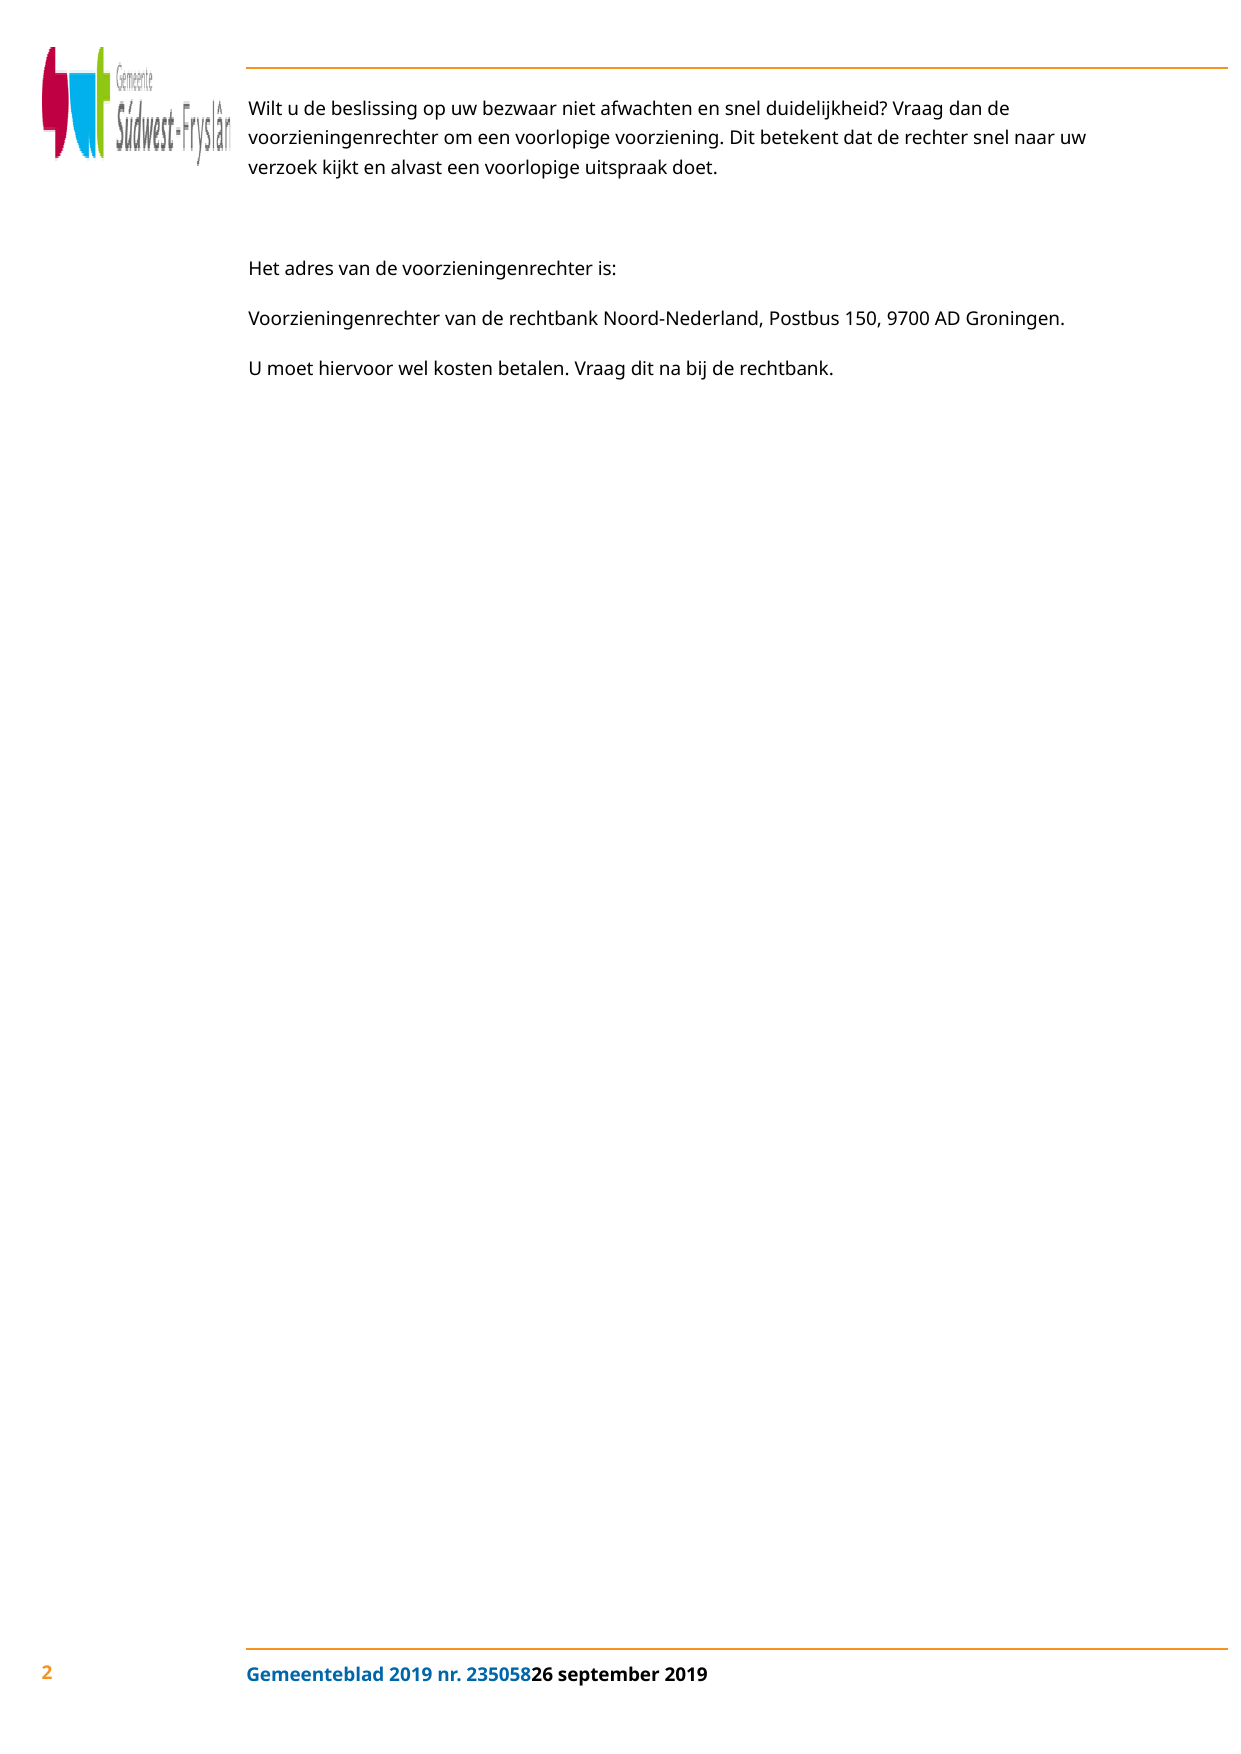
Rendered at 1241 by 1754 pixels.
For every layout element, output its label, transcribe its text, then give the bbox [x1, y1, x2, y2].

text Voorzieningenrechter van de rechtbank Noord-Nederland, Postbus 150, 9700 AD Groningen. [248, 305, 1152, 331]
text U moet hiervoor wel kosten betalen. Vraag dit na bij de rechtbank. [248, 356, 1152, 381]
picture [41, 47, 231, 172]
text Het adres van de voorzieningenrechter is: [248, 255, 1152, 281]
text Wilt u de beslissing op uw bezwaar niet afwachten en snel duidelijkheid? Vraag dan de voorzieningenrechter om een voorlopige voorziening. Dit betekent dat de rechter snel naar uw verzoek kijkt en alvast een voorlopige uitspraak doet. [248, 95, 1152, 180]
